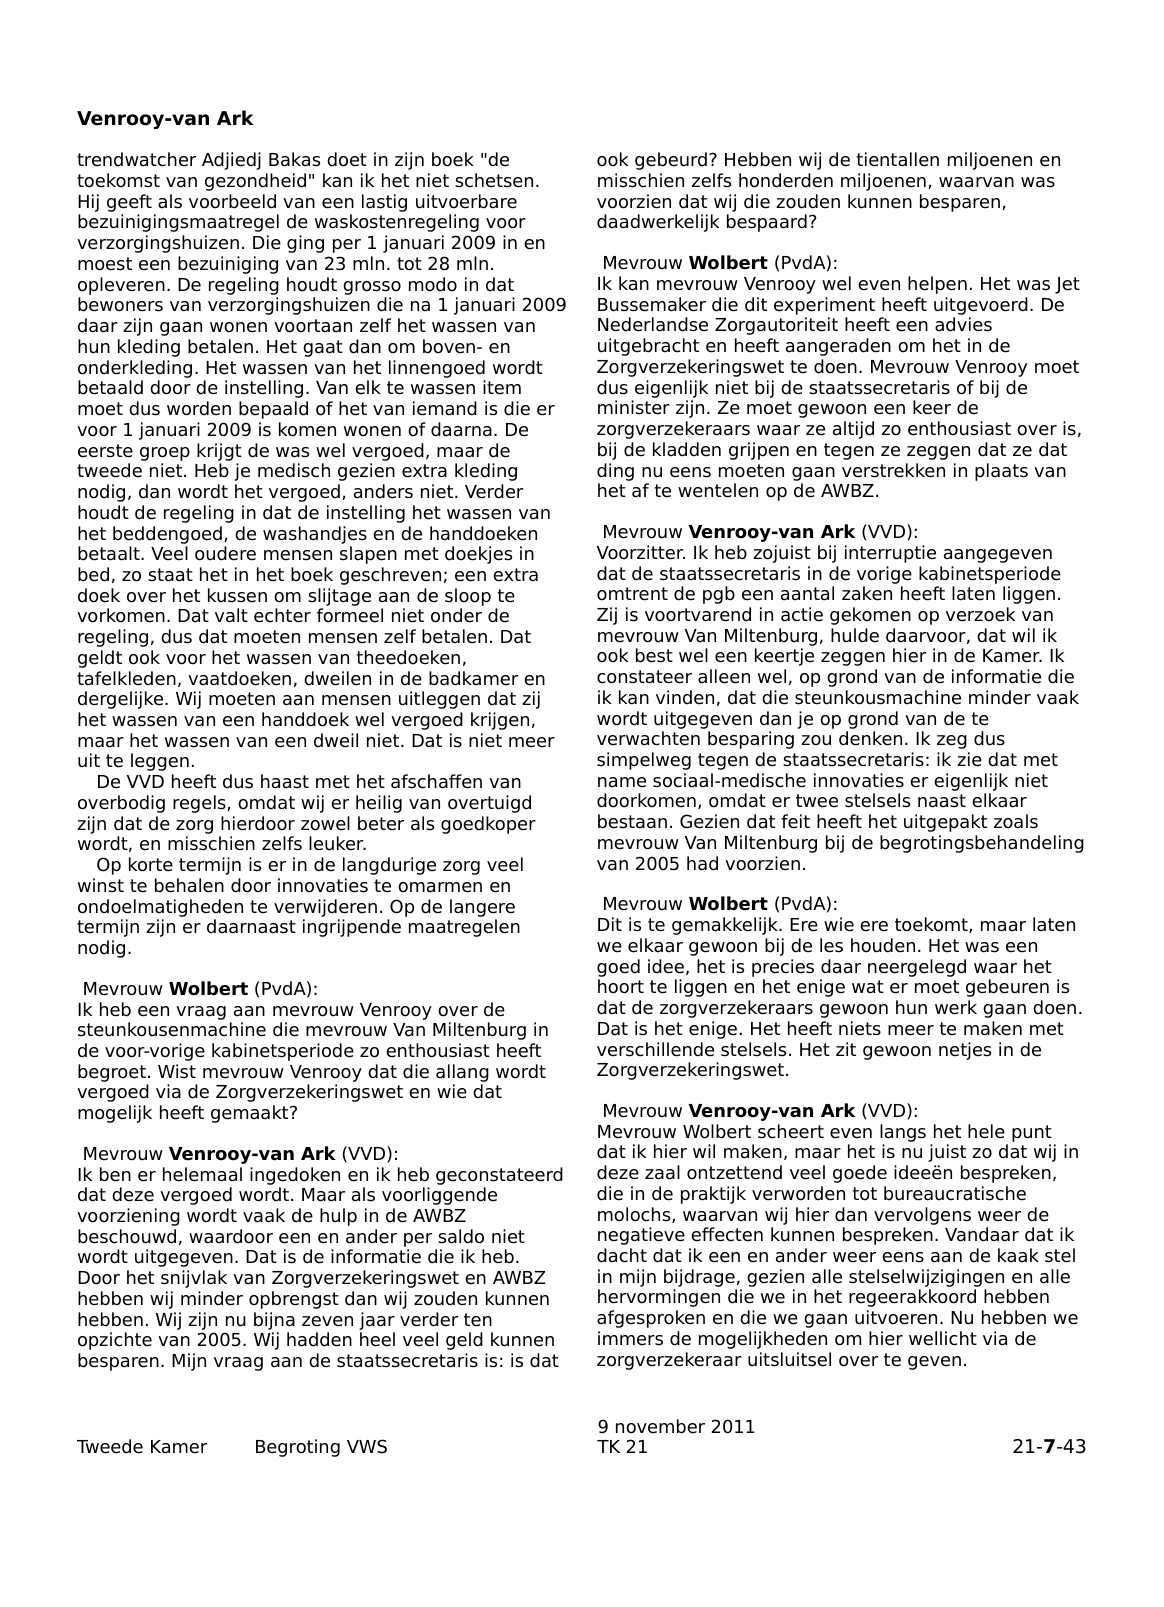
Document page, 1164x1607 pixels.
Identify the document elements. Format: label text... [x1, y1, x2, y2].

text Mevrouw Venrooy-van Ark (VVD): [596, 1101, 1087, 1122]
text Mevrouw Wolbert scheert even langs het hele punt dat ik hier wil maken, maar het is nu juist zo dat wij in deze zaal ontzettend veel goede ideeën bespreken, die in de praktijk verworden tot bureaucratische molochs, waarvan wij hier dan vervolgens weer de negatieve effecten kunnen bespreken. Vandaar dat ik dacht dat ik een en ander weer eens aan de kaak stel in mijn bijdrage, gezien alle stelselwijzigingen en alle hervormingen die we in het regeerakkoord hebben afgesproken en die we gaan uitvoeren. Nu hebben we immers de mogelijkheden om hier wellicht via de zorgverzekeraar uitsluitsel over te geven. [596, 1122, 1087, 1370]
text Ik kan mevrouw Venrooy wel even helpen. Het was Jet Bussemaker die dit experiment heeft uitgevoerd. De Nederlandse Zorgautoriteit heeft een advies uitgebracht en heeft aangeraden om het in de Zorgverzekeringswet te doen. Mevrouw Venrooy moet dus eigenlijk niet bij de staatssecretaris of bij de minister zijn. Ze moet gewoon een keer de zorgverzekeraars waar ze altijd zo enthousiast over is, bij de kladden grijpen en tegen ze zeggen dat ze dat ding nu eens moeten gaan verstrekken in plaats van het af te wentelen op de AWBZ. [596, 274, 1087, 502]
text Ik ben er helemaal ingedoken en ik heb geconstateerd dat deze vergoed wordt. Maar als voorliggende voorziening wordt vaak de hulp in de AWBZ beschouwd, waardoor een en ander per saldo niet wordt uitgegeven. Dat is de informatie die ik heb. Door het snijvlak van Zorgverzekeringswet en AWBZ hebben wij minder opbrengst dan wij zouden kunnen hebben. Wij zijn nu bijna zeven jaar verder ten opzichte van 2005. Wij hadden heel veel geld kunnen besparen. Mijn vraag aan de staatssecretaris is: is dat [77, 1164, 567, 1372]
text Mevrouw Venrooy-van Ark (VVD): [596, 522, 1087, 543]
text ook gebeurd? Hebben wij de tientallen miljoenen en misschien zelfs honderden miljoenen, waarvan was voorzien dat wij die zouden kunnen besparen, daadwerkelijk bespaard? [596, 150, 1087, 233]
text Ik heb een vraag aan mevrouw Venrooy over de steunkousenmachine die mevrouw Van Miltenburg in de voor-vorige kabinetsperiode zo enthousiast heeft begroet. Wist mevrouw Venrooy dat die allang wordt vergoed via de Zorgverzekeringswet en wie dat mogelijk heeft gemaakt? [77, 999, 567, 1124]
text Mevrouw Venrooy-van Ark (VVD): [77, 1144, 567, 1164]
text Mevrouw Wolbert (PvdA): [77, 979, 567, 999]
text Dit is te gemakkelijk. Ere wie ere toekomt, maar laten we elkaar gewoon bij de les houden. Het was een goed idee, het is precies daar neergelegd waar het hoort te liggen en het enige wat er moet gebeuren is dat de zorgverzekeraars gewoon hun werk gaan doen. Dat is het enige. Het heeft niets meer te maken met verschillende stelsels. Het zit gewoon netjes in de Zorgverzekeringswet. [596, 915, 1087, 1081]
text Mevrouw Wolbert (PvdA): [596, 894, 1087, 915]
text De VVD heeft dus haast met het afschaffen van overbodig regels, omdat wij er heilig van overtuigd zijn dat de zorg hierdoor zowel beter als goedkoper wordt, en misschien zelfs leuker. [77, 772, 567, 855]
text trendwatcher Adjiedj Bakas doet in zijn boek "de toekomst van gezondheid" kan ik het niet schetsen. Hij geeft als voorbeeld van een lastig uitvoerbare bezuinigingsmaatregel de waskostenregeling voor verzorgingshuizen. Die ging per 1 januari 2009 in en moest een bezuiniging van 23 mln. tot 28 mln. opleveren. De regeling houdt grosso modo in dat bewoners van verzorgingshuizen die na 1 januari 2009 daar zijn gaan wonen voortaan zelf het wassen van hun kleding betalen. Het gaat dan om boven- en onderkleding. Het wassen van het linnengoed wordt betaald door de instelling. Van elk te wassen item moet dus worden bepaald of het van iemand is die er voor 1 januari 2009 is komen wonen of daarna. De eerste groep krijgt de was wel vergoed, maar de tweede niet. Heb je medisch gezien extra kleding nodig, dan wordt het vergoed, anders niet. Verder houdt de regeling in dat de instelling het wassen van het beddengoed, de washandjes en de handdoeken betaalt. Veel oudere mensen slapen met doekjes in bed, zo staat het in het boek geschreven; een extra doek over het kussen om slijtage aan de sloop te vorkomen. Dat valt echter formeel niet onder de regeling, dus dat moeten mensen zelf betalen. Dat geldt ook voor het wassen van theedoeken, tafelkleden, vaatdoeken, dweilen in de badkamer en dergelijke. Wij moeten aan mensen uitleggen dat zij het wassen van een handdoek wel vergoed krijgen, maar het wassen van een dweil niet. Dat is niet meer uit te leggen. [77, 150, 567, 772]
text Mevrouw Wolbert (PvdA): [596, 253, 1087, 274]
text Op korte termijn is er in de langdurige zorg veel winst te behalen door innovaties te omarmen en ondoelmatigheden te verwijderen. Op de langere termijn zijn er daarnaast ingrijpende maatregelen nodig. [77, 855, 567, 959]
text Voorzitter. Ik heb zojuist bij interruptie aangegeven dat de staatssecretaris in de vorige kabinetsperiode omtrent de pgb een aantal zaken heeft laten liggen. Zij is voortvarend in actie gekomen op verzoek van mevrouw Van Miltenburg, hulde daarvoor, dat wil ik ook best wel een keertje zeggen hier in de Kamer. Ik constateer alleen wel, op grond van de informatie die ik kan vinden, dat die steunkousmachine minder vaak wordt uitgegeven dan je op grond van de te verwachten besparing zou denken. Ik zeg dus simpelweg tegen de staatssecretaris: ik zie dat met name sociaal-medische innovaties er eigenlijk niet doorkomen, omdat er twee stelsels naast elkaar bestaan. Gezien dat feit heeft het uitgepakt zoals mevrouw Van Miltenburg bij de begrotingsbehandeling van 2005 had voorzien. [596, 543, 1087, 874]
